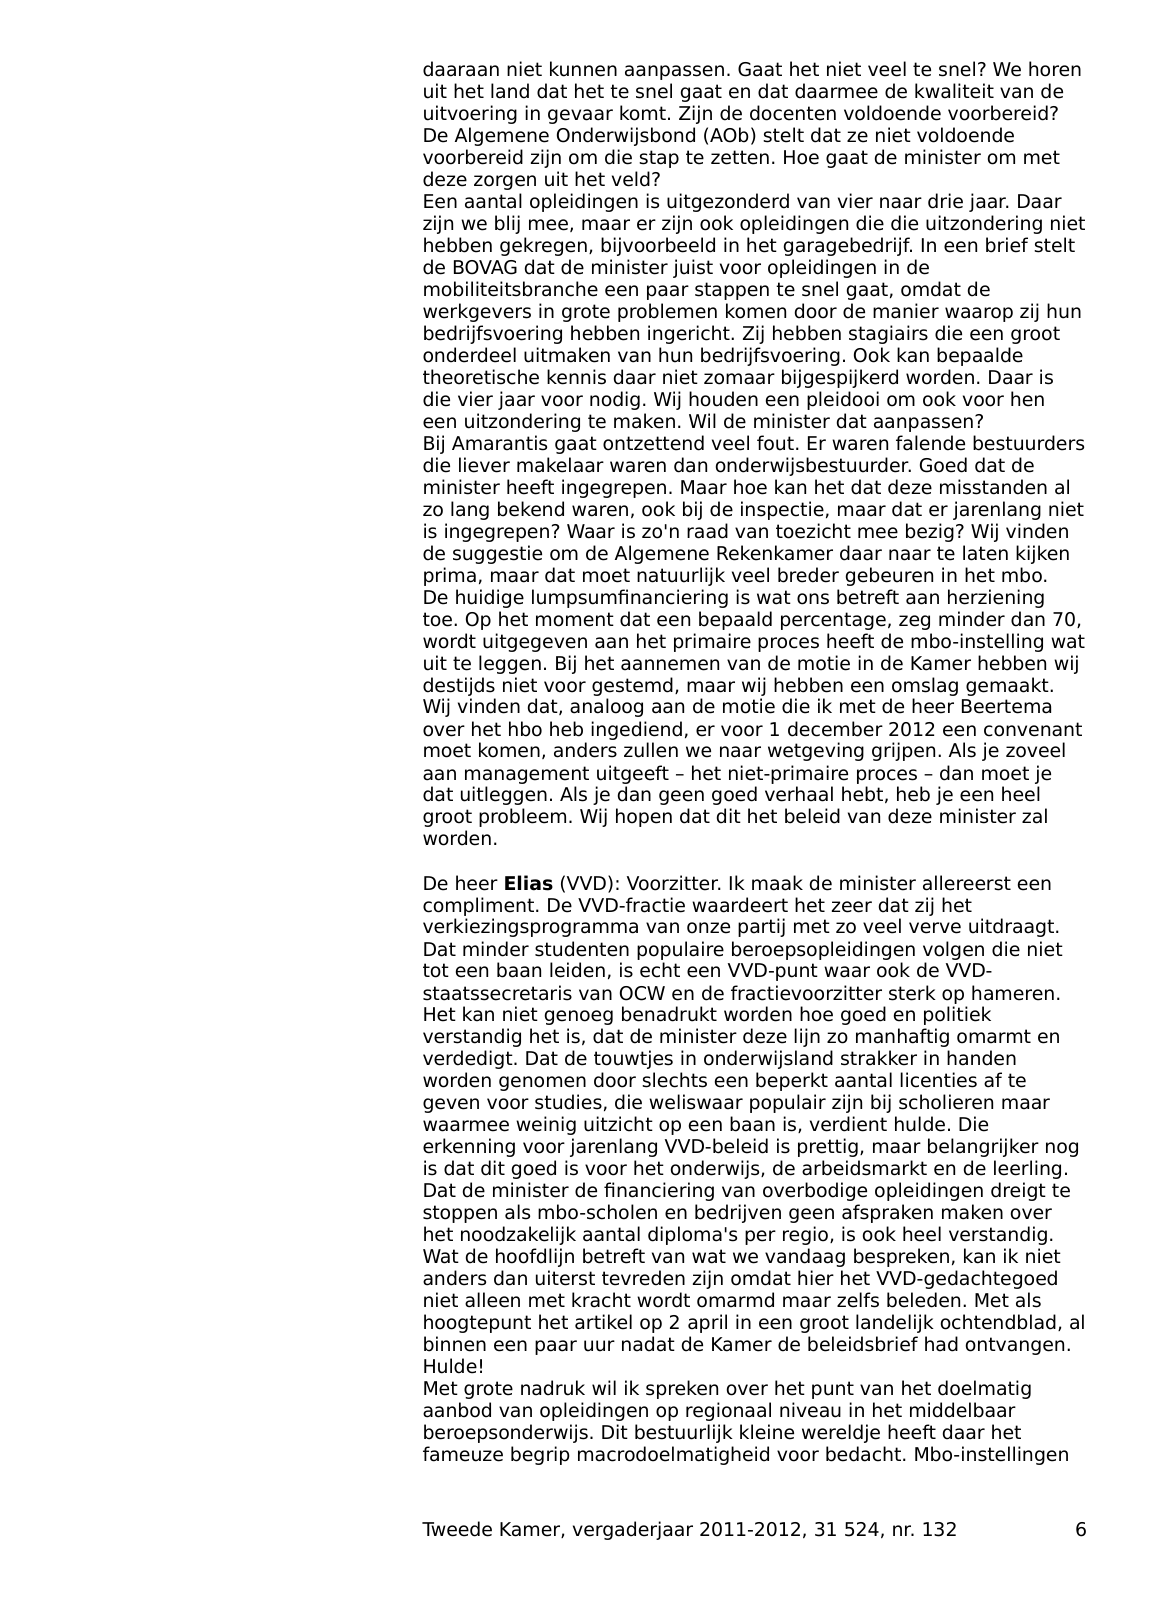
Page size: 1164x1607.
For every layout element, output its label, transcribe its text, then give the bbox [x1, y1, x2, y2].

text De huidige lumpsumfinanciering is wat ons betreft aan herziening toe. Op het moment dat een bepaald percentage, zeg minder dan 70, wordt uitgegeven aan het primaire proces heeft de mbo-instelling wat uit te leggen. Bij het aannemen van de motie in de Kamer hebben wij destijds niet voor gestemd, maar wij hebben een omslag gemaakt. Wij vinden dat, analoog aan de motie die ik met de heer Beertema over het hbo heb ingediend, er voor 1 december 2012 een convenant moet komen, anders zullen we naar wetgeving grijpen. Als je zoveel aan management uitgeeft – het niet-primaire proces – dan moet je dat uitleggen. Als je dan geen goed verhaal hebt, heb je een heel groot probleem. Wij hopen dat dit het beleid van deze minister zal worden. [422, 587, 1087, 850]
text Met grote nadruk wil ik spreken over het punt van het doelmatig aanbod van opleidingen op regionaal niveau in het middelbaar beroepsonderwijs. Dit bestuurlijk kleine wereldje heeft daar het fameuze begrip macrodoelmatigheid voor bedacht. Mbo-instellingen [422, 1378, 1087, 1466]
text De heer Elias (VVD): Voorzitter. Ik maak de minister allereerst een compliment. De VVD-fractie waardeert het zeer dat zij het verkiezingsprogramma van onze partij met zo veel verve uitdraagt. Dat minder studenten populaire beroepsopleidingen volgen die niet tot een baan leiden, is echt een VVD-punt waar ook de VVD-staatssecretaris van OCW en de fractievoorzitter sterk op hameren. Het kan niet genoeg benadrukt worden hoe goed en politiek verstandig het is, dat de minister deze lijn zo manhaftig omarmt en verdedigt. Dat de touwtjes in onderwijsland strakker in handen worden genomen door slechts een beperkt aantal licenties af te geven voor studies, die weliswaar populair zijn bij scholieren maar waarmee weinig uitzicht op een baan is, verdient hulde. Die erkenning voor jarenlang VVD-beleid is prettig, maar belangrijker nog is dat dit goed is voor het onderwijs, de arbeidsmarkt en de leerling. Dat de minister de financiering van overbodige opleidingen dreigt te stoppen als mbo-scholen en bedrijven geen afspraken maken over het noodzakelijk aantal diploma's per regio, is ook heel verstandig. Wat de hoofdlijn betreft van wat we vandaag bespreken, kan ik niet anders dan uiterst tevreden zijn omdat hier het VVD-gedachtegoed niet alleen met kracht wordt omarmd maar zelfs beleden. Met als hoogtepunt het artikel op 2 april in een groot landelijk ochtendblad, al binnen een paar uur nadat de Kamer de beleidsbrief had ontvangen. Hulde! [422, 872, 1087, 1378]
text daaraan niet kunnen aanpassen. Gaat het niet veel te snel? We horen uit het land dat het te snel gaat en dat daarmee de kwaliteit van de uitvoering in gevaar komt. Zijn de docenten voldoende voorbereid? De Algemene Onderwijsbond (AOb) stelt dat ze niet voldoende voorbereid zijn om die stap te zetten. Hoe gaat de minister om met deze zorgen uit het veld? [422, 59, 1087, 191]
text Bij Amarantis gaat ontzettend veel fout. Er waren falende bestuurders die liever makelaar waren dan onderwijsbestuurder. Goed dat de minister heeft ingegrepen. Maar hoe kan het dat deze misstanden al zo lang bekend waren, ook bij de inspectie, maar dat er jarenlang niet is ingegrepen? Waar is zo'n raad van toezicht mee bezig? Wij vinden de suggestie om de Algemene Rekenkamer daar naar te laten kijken prima, maar dat moet natuurlijk veel breder gebeuren in het mbo. [422, 433, 1087, 587]
text Een aantal opleidingen is uitgezonderd van vier naar drie jaar. Daar zijn we blij mee, maar er zijn ook opleidingen die die uitzondering niet hebben gekregen, bijvoorbeeld in het garagebedrijf. In een brief stelt de BOVAG dat de minister juist voor opleidingen in de mobiliteitsbranche een paar stappen te snel gaat, omdat de werkgevers in grote problemen komen door de manier waarop zij hun bedrijfsvoering hebben ingericht. Zij hebben stagiairs die een groot onderdeel uitmaken van hun bedrijfsvoering. Ook kan bepaalde theoretische kennis daar niet zomaar bijgespijkerd worden. Daar is die vier jaar voor nodig. Wij houden een pleidooi om ook voor hen een uitzondering te maken. Wil de minister dat aanpassen? [422, 191, 1087, 433]
